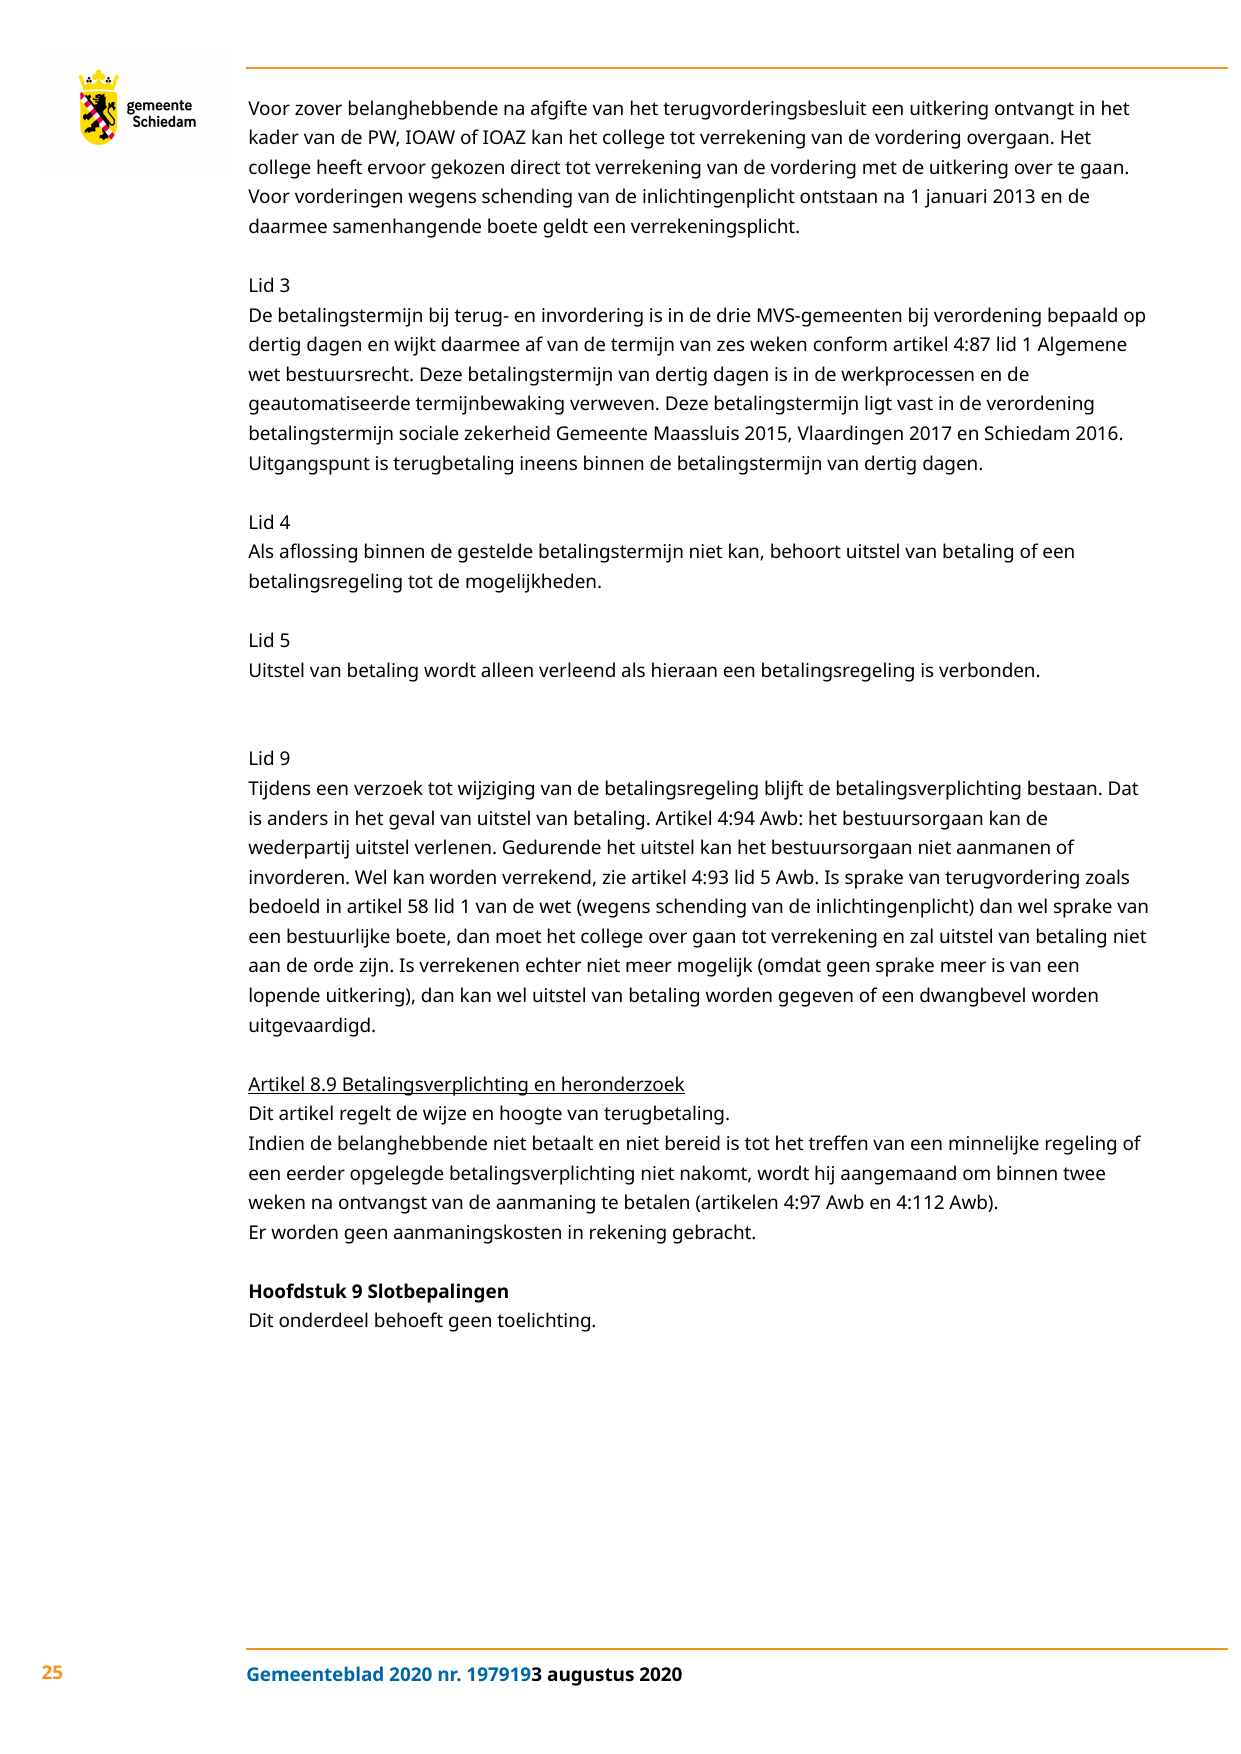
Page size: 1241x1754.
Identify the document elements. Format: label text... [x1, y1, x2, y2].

text Lid 3 [248, 272, 1152, 298]
text Uitstel van betaling wordt alleen verleend als hieraan een betalingsregeling is verbonden. [248, 657, 1152, 683]
text Lid 9 [248, 746, 1152, 771]
text Voor vorderingen wegens schending van de inlichtingenplicht ontstaan na 1 januari 2013 en de daarmee samenhangende boete geldt een verrekeningsplicht. [248, 183, 1152, 239]
text Artikel 8.9 Betalingsverplichting en heronderzoek [248, 1071, 1152, 1097]
picture [41, 47, 231, 172]
text Lid 4 [248, 509, 1152, 535]
text Indien de belanghebbende niet betaalt en niet bereid is tot het treffen van een minnelijke regeling of een eerder opgelegde betalingsverplichting niet nakomt, wordt hij aangemaand om binnen twee weken na ontvangst van de aanmaning te betalen (artikelen 4:97 Awb en 4:112 Awb). [248, 1130, 1152, 1215]
text Voor zover belanghebbende na afgifte van het terugvorderingsbesluit een uitkering ontvangt in het kader van de PW, IOAW of IOAZ kan het college tot verrekening van de vordering overgaan. Het college heeft ervoor gekozen direct tot verrekening van de vordering met de uitkering over te gaan. [248, 95, 1152, 180]
text De betalingstermijn bij terug- en invordering is in de drie MVS-gemeenten bij verordening bepaald op dertig dagen en wijkt daarmee af van de termijn van zes weken conform artikel 4:87 lid 1 Algemene wet bestuursrecht. Deze betalingstermijn van dertig dagen is in de werkprocessen en de geautomatiseerde termijnbewaking verweven. Deze betalingstermijn ligt vast in de verordening betalingstermijn sociale zekerheid Gemeente Maassluis 2015, Vlaardingen 2017 en Schiedam 2016. [248, 302, 1152, 446]
text Tijdens een verzoek tot wijziging van de betalingsregeling blijft de betalingsverplichting bestaan. Dat is anders in het geval van uitstel van betaling. Artikel 4:94 Awb: het bestuursorgaan kan de wederpartij uitstel verlenen. Gedurende het uitstel kan het bestuursorgaan niet aanmanen of invorderen. Wel kan worden verrekend, zie artikel 4:93 lid 5 Awb. Is sprake van terugvordering zoals bedoeld in artikel 58 lid 1 van de wet (wegens schending van de inlichtingenplicht) dan wel sprake van een bestuurlijke boete, dan moet het college over gaan tot verrekening en zal uitstel van betaling niet aan de orde zijn. Is verrekenen echter niet meer mogelijk (omdat geen sprake meer is van een lopende uitkering), dan kan wel uitstel van betaling worden gegeven of een dwangbevel worden uitgevaardigd. [248, 775, 1152, 1038]
text Als aflossing binnen de gestelde betalingstermijn niet kan, behoort uitstel van betaling of een betalingsregeling tot de mogelijkheden. [248, 538, 1152, 594]
text Hoofdstuk 9 Slotbepalingen [248, 1278, 1152, 1304]
text Dit onderdeel behoeft geen toelichting. [248, 1308, 1152, 1333]
text Lid 5 [248, 627, 1152, 653]
text Uitgangspunt is terugbetaling ineens binnen de betalingstermijn van dertig dagen. [248, 450, 1152, 476]
text Er worden geen aanmaningskosten in rekening gebracht. [248, 1219, 1152, 1245]
text Dit artikel regelt de wijze en hoogte van terugbetaling. [248, 1101, 1152, 1126]
